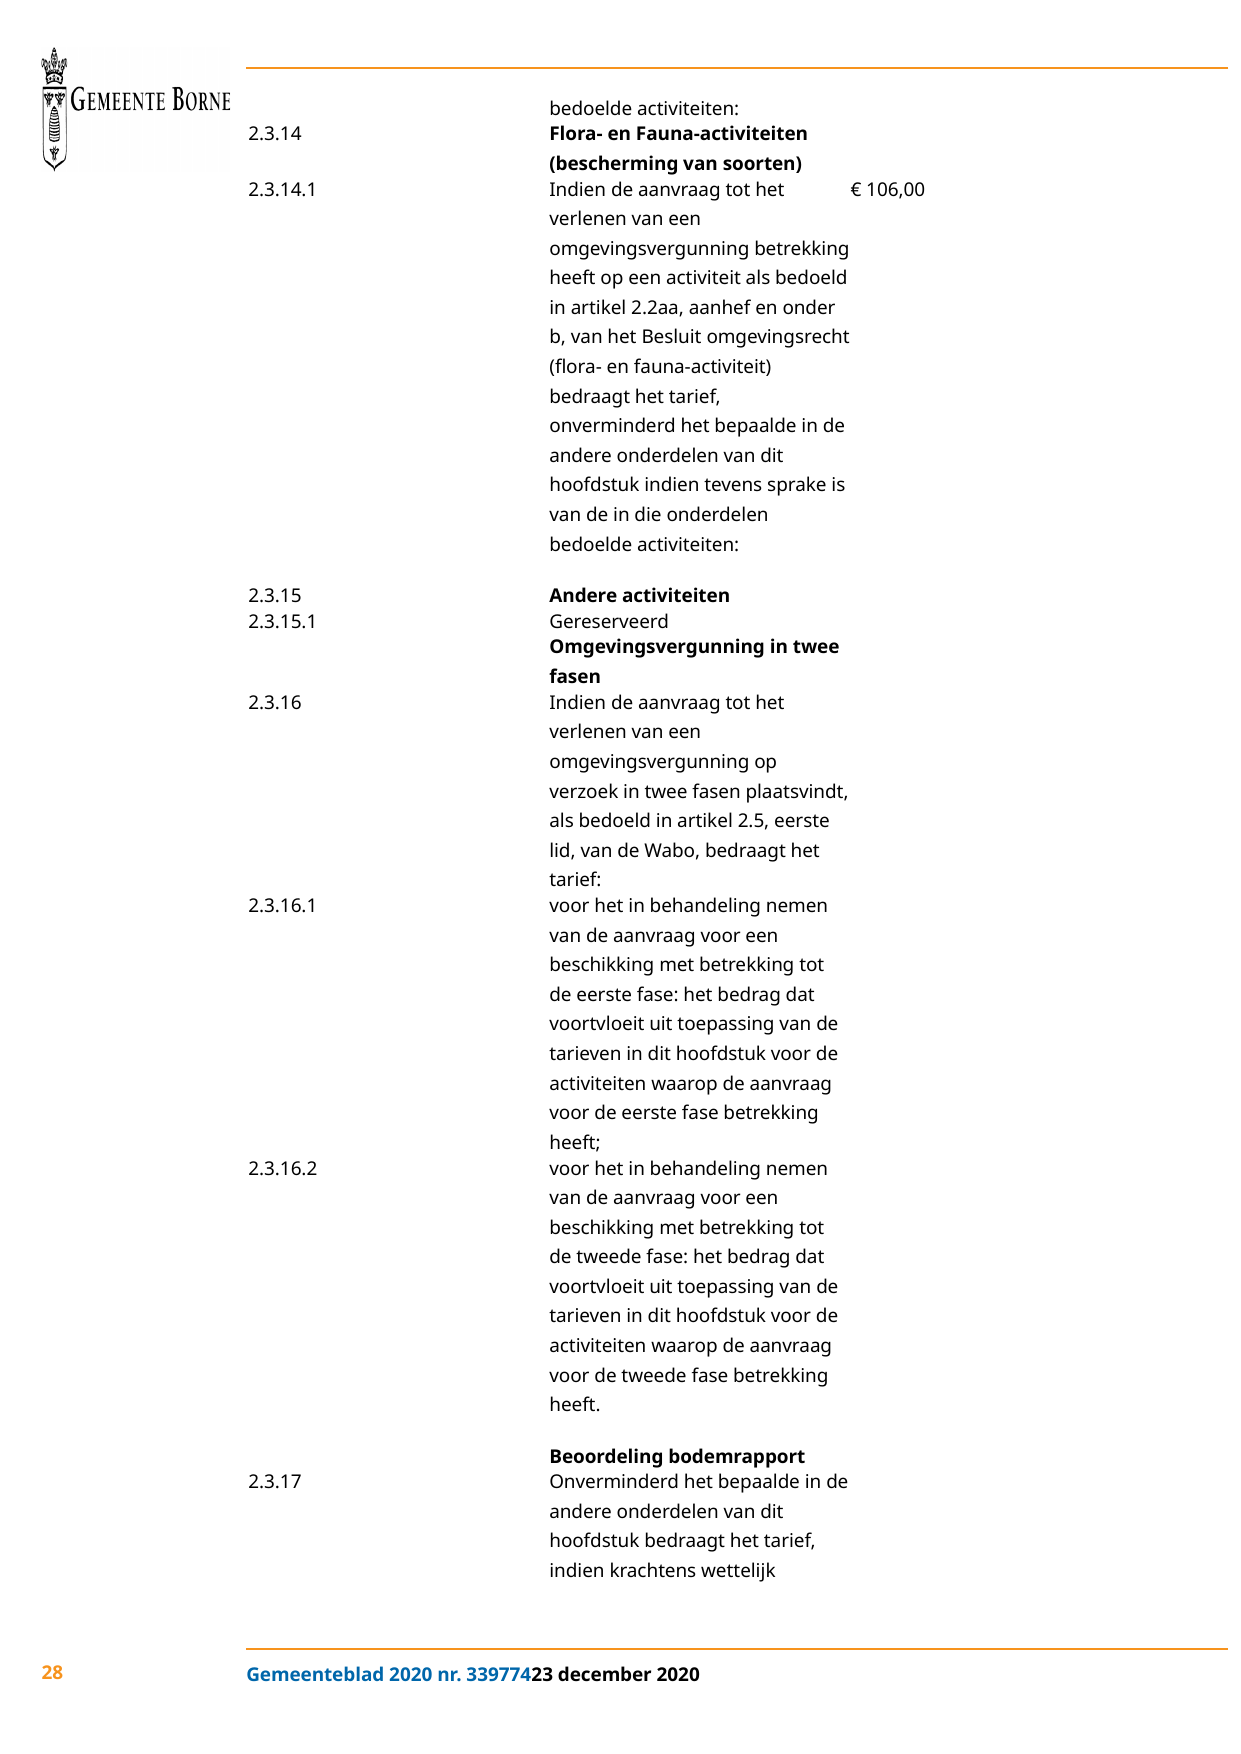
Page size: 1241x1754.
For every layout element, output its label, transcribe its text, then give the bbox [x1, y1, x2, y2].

table_cell [248, 557, 549, 582]
table_cell 2.3.17 [248, 1469, 549, 1583]
table_cell [850, 1443, 1152, 1468]
table_cell [850, 689, 1152, 892]
table_cell Gereserveerd [549, 608, 850, 634]
table_cell 2.3.14 [248, 121, 549, 176]
table_cell Andere activiteiten [549, 582, 850, 608]
table_cell [850, 557, 1152, 582]
table_cell [850, 1469, 1152, 1583]
table_cell Flora- en Fauna-activiteiten (bescherming van soorten) [549, 121, 850, 176]
table_cell [248, 95, 549, 121]
table_cell [850, 95, 1152, 121]
table_cell 2.3.16.2 [248, 1155, 549, 1417]
table_cell [850, 121, 1152, 176]
table_cell [549, 1417, 850, 1443]
table_cell Omgevingsvergunning in twee fasen [549, 634, 850, 689]
table_cell Indien de aanvraag tot het verlenen van een omgevingsvergunning betrekking heeft op een activiteit als bedoeld in artikel 2.2aa, aanhef en onder b, van het Besluit omgevingsrecht (flora- en fauna-activiteit) bedraagt het tarief, onverminderd het bepaalde in de andere onderdelen van dit hoofdstuk indien tevens sprake is van de in die onderdelen bedoelde activiteiten: [549, 176, 850, 557]
table_cell [248, 1417, 549, 1443]
table_cell Indien de aanvraag tot het verlenen van een omgevingsvergunning op verzoek in twee fasen plaatsvindt, als bedoeld in artikel 2.5, eerste lid, van de Wabo, bedraagt het tarief: [549, 689, 850, 892]
table_cell 2.3.16.1 [248, 892, 549, 1155]
table_cell 2.3.15 [248, 582, 549, 608]
table_cell voor het in behandeling nemen van de aanvraag voor een beschikking met betrekking tot de eerste fase: het bedrag dat voortvloeit uit toepassing van de tarieven in dit hoofdstuk voor de activiteiten waarop de aanvraag voor de eerste fase betrekking heeft; [549, 892, 850, 1155]
table_cell [850, 608, 1152, 634]
table_cell Onverminderd het bepaalde in de andere onderdelen van dit hoofdstuk bedraagt het tarief, indien krachtens wettelijk [549, 1469, 850, 1583]
table_cell [248, 1443, 549, 1468]
table_cell 2.3.15.1 [248, 608, 549, 634]
table_cell € 106,00 [850, 176, 1152, 557]
table_cell [549, 557, 850, 582]
table_cell [850, 582, 1152, 608]
table_cell [850, 1155, 1152, 1417]
picture [41, 47, 231, 172]
table_cell bedoelde activiteiten: [549, 95, 850, 121]
table_cell [850, 1417, 1152, 1443]
table_cell [850, 892, 1152, 1155]
table_cell 2.3.14.1 [248, 176, 549, 557]
table_cell voor het in behandeling nemen van de aanvraag voor een beschikking met betrekking tot de tweede fase: het bedrag dat voortvloeit uit toepassing van de tarieven in dit hoofdstuk voor de activiteiten waarop de aanvraag voor de tweede fase betrekking heeft. [549, 1155, 850, 1417]
table_cell [850, 634, 1152, 689]
table_cell [248, 634, 549, 689]
table_cell Beoordeling bodemrapport [549, 1443, 850, 1468]
table_cell 2.3.16 [248, 689, 549, 892]
